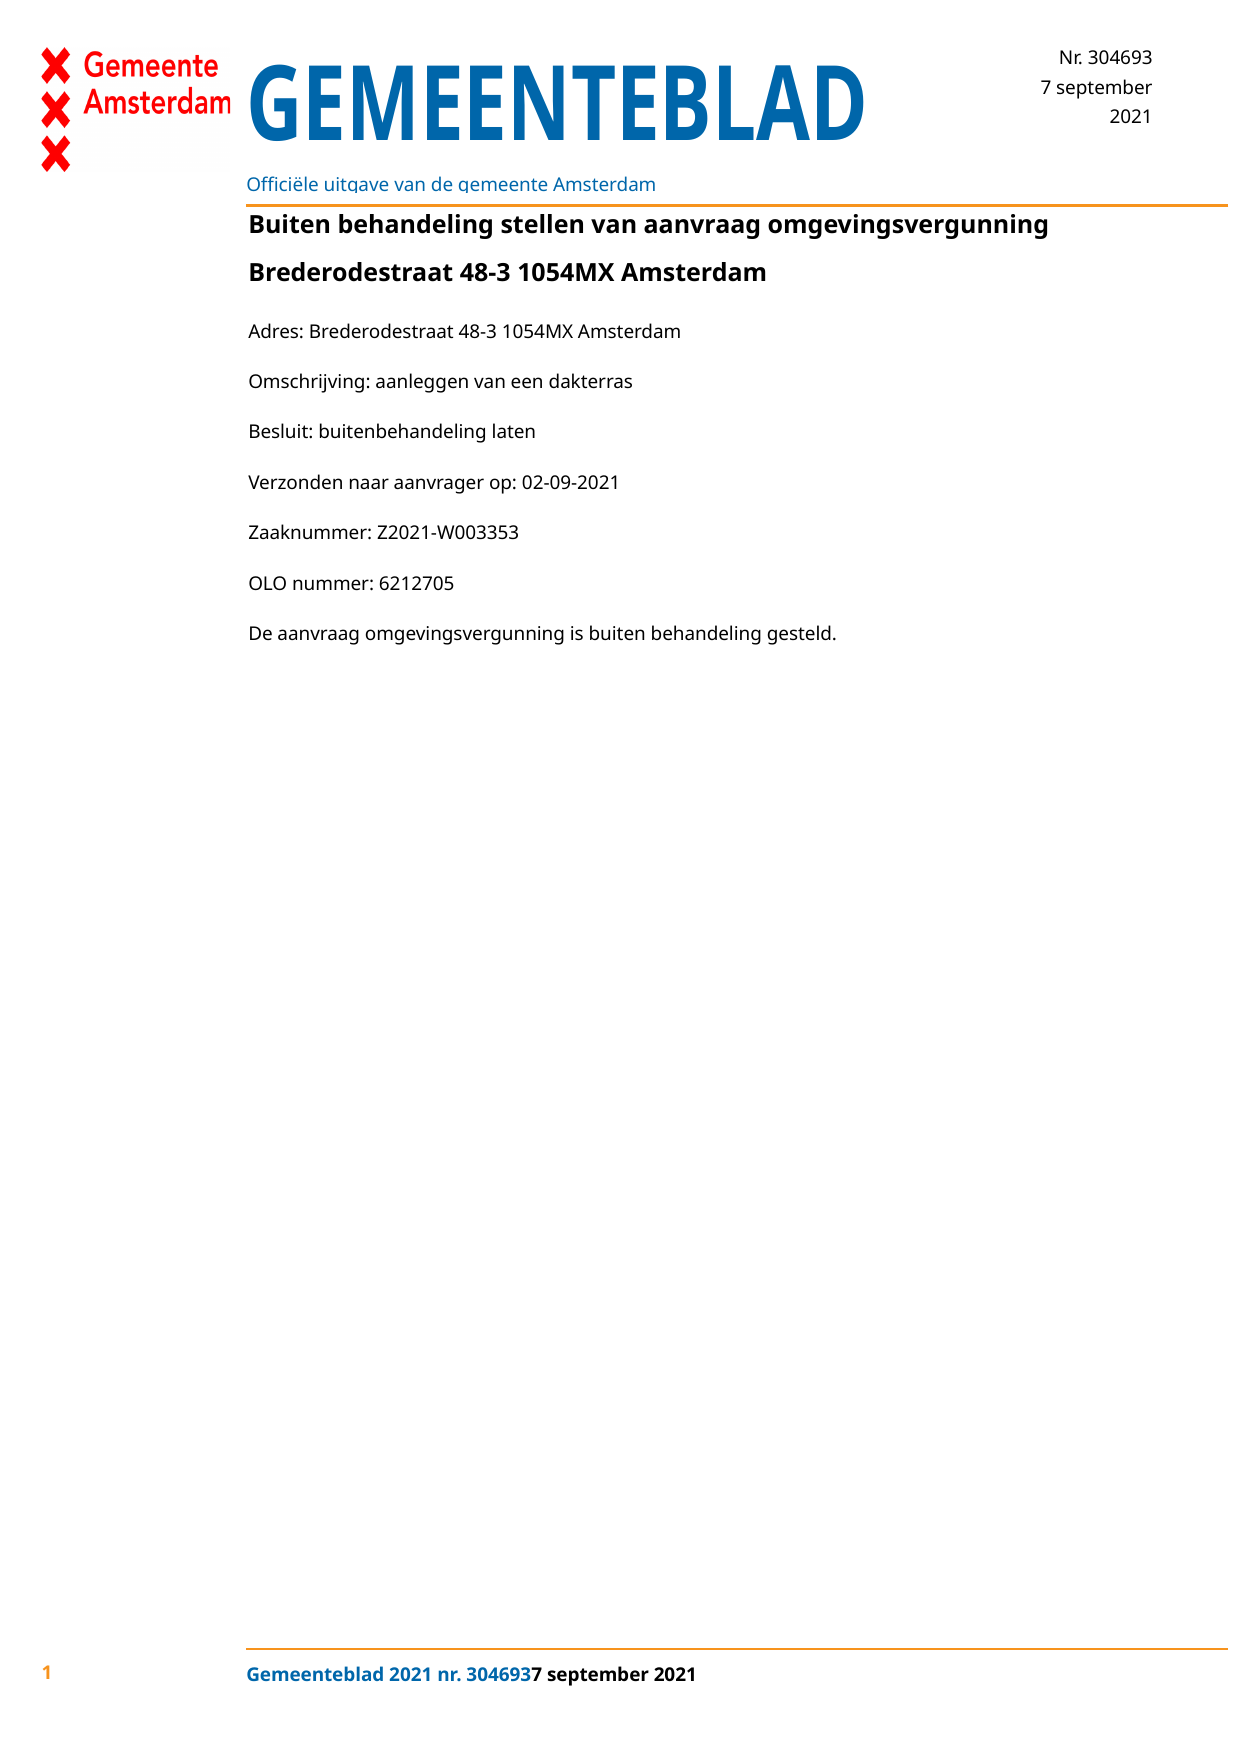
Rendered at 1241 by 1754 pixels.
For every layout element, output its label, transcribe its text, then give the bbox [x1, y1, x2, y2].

text OLO nummer: 6212705 [248, 570, 1152, 596]
text Buiten behandeling stellen van aanvraag omgevingsvergunning Brederodestraat 48-3 1054MX Amsterdam [248, 207, 1152, 288]
text De aanvraag omgevingsvergunning is buiten behandeling gesteld. [248, 620, 1152, 646]
picture [41, 47, 231, 172]
text Adres: Brederodestraat 48-3 1054MX Amsterdam [248, 318, 1152, 344]
text Verzonden naar aanvrager op: 02-09-2021 [248, 469, 1152, 495]
text Omschrijving: aanleggen van een dakterras [248, 368, 1152, 394]
text Besluit: buitenbehandeling laten [248, 419, 1152, 444]
text Zaaknummer: Z2021-W003353 [248, 519, 1152, 545]
